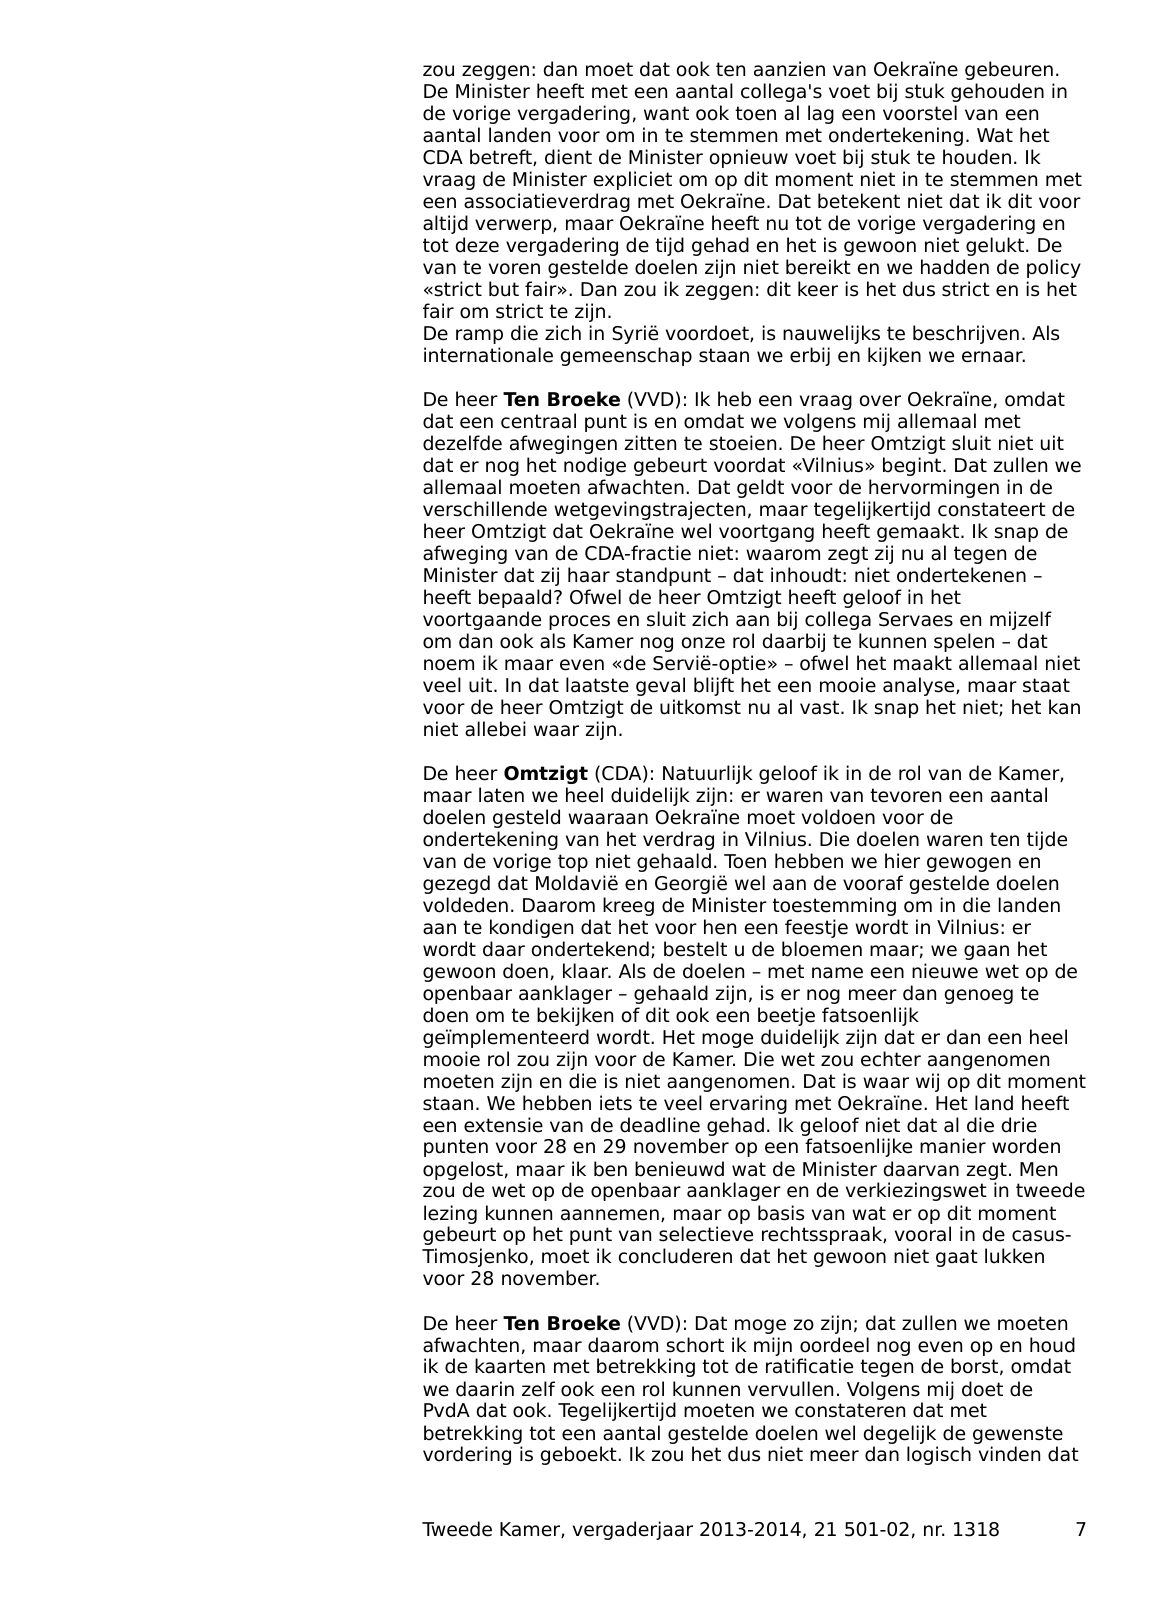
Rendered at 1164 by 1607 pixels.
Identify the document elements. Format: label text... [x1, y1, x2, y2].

text zou zeggen: dan moet dat ook ten aanzien van Oekraïne gebeuren. De Minister heeft met een aantal collega's voet bij stuk gehouden in de vorige vergadering, want ook toen al lag een voorstel van een aantal landen voor om in te stemmen met ondertekening. Wat het CDA betreft, dient de Minister opnieuw voet bij stuk te houden. Ik vraag de Minister expliciet om op dit moment niet in te stemmen met een associatieverdrag met Oekraïne. Dat betekent niet dat ik dit voor altijd verwerp, maar Oekraïne heeft nu tot de vorige vergadering en tot deze vergadering de tijd gehad en het is gewoon niet gelukt. De van te voren gestelde doelen zijn niet bereikt en we hadden de policy «strict but fair». Dan zou ik zeggen: dit keer is het dus strict en is het fair om strict te zijn. [422, 59, 1087, 323]
text De ramp die zich in Syrië voordoet, is nauwelijks te beschrijven. Als internationale gemeenschap staan we erbij en kijken we ernaar. [422, 323, 1087, 367]
text De heer Ten Broeke (VVD): Dat moge zo zijn; dat zullen we moeten afwachten, maar daarom schort ik mijn oordeel nog even op en houd ik de kaarten met betrekking tot de ratificatie tegen de borst, omdat we daarin zelf ook een rol kunnen vervullen. Volgens mij doet de PvdA dat ook. Tegelijkertijd moeten we constateren dat met betrekking tot een aantal gestelde doelen wel degelijk de gewenste vordering is geboekt. Ik zou het dus niet meer dan logisch vinden dat [422, 1312, 1087, 1466]
text De heer Ten Broeke (VVD): Ik heb een vraag over Oekraïne, omdat dat een centraal punt is en omdat we volgens mij allemaal met dezelfde afwegingen zitten te stoeien. De heer Omtzigt sluit niet uit dat er nog het nodige gebeurt voordat «Vilnius» begint. Dat zullen we allemaal moeten afwachten. Dat geldt voor de hervormingen in de verschillende wetgevingstrajecten, maar tegelijkertijd constateert de heer Omtzigt dat Oekraïne wel voortgang heeft gemaakt. Ik snap de afweging van de CDA-fractie niet: waarom zegt zij nu al tegen de Minister dat zij haar standpunt – dat inhoudt: niet ondertekenen – heeft bepaald? Ofwel de heer Omtzigt heeft geloof in het voortgaande proces en sluit zich aan bij collega Servaes en mijzelf om dan ook als Kamer nog onze rol daarbij te kunnen spelen – dat noem ik maar even «de Servië-optie» – ofwel het maakt allemaal niet veel uit. In dat laatste geval blijft het een mooie analyse, maar staat voor de heer Omtzigt de uitkomst nu al vast. Ik snap het niet; het kan niet allebei waar zijn. [422, 389, 1087, 741]
text De heer Omtzigt (CDA): Natuurlijk geloof ik in de rol van de Kamer, maar laten we heel duidelijk zijn: er waren van tevoren een aantal doelen gesteld waaraan Oekraïne moet voldoen voor de ondertekening van het verdrag in Vilnius. Die doelen waren ten tijde van de vorige top niet gehaald. Toen hebben we hier gewogen en gezegd dat Moldavië en Georgië wel aan de vooraf gestelde doelen voldeden. Daarom kreeg de Minister toestemming om in die landen aan te kondigen dat het voor hen een feestje wordt in Vilnius: er wordt daar ondertekend; bestelt u de bloemen maar; we gaan het gewoon doen, klaar. Als de doelen – met name een nieuwe wet op de openbaar aanklager – gehaald zijn, is er nog meer dan genoeg te doen om te bekijken of dit ook een beetje fatsoenlijk geïmplementeerd wordt. Het moge duidelijk zijn dat er dan een heel mooie rol zou zijn voor de Kamer. Die wet zou echter aangenomen moeten zijn en die is niet aangenomen. Dat is waar wij op dit moment staan. We hebben iets te veel ervaring met Oekraïne. Het land heeft een extensie van de deadline gehad. Ik geloof niet dat al die drie punten voor 28 en 29 november op een fatsoenlijke manier worden opgelost, maar ik ben benieuwd wat de Minister daarvan zegt. Men zou de wet op de openbaar aanklager en de verkiezingswet in tweede lezing kunnen aannemen, maar op basis van wat er op dit moment gebeurt op het punt van selectieve rechtsspraak, vooral in de casus-Timosjenko, moet ik concluderen dat het gewoon niet gaat lukken voor 28 november. [422, 763, 1087, 1290]
